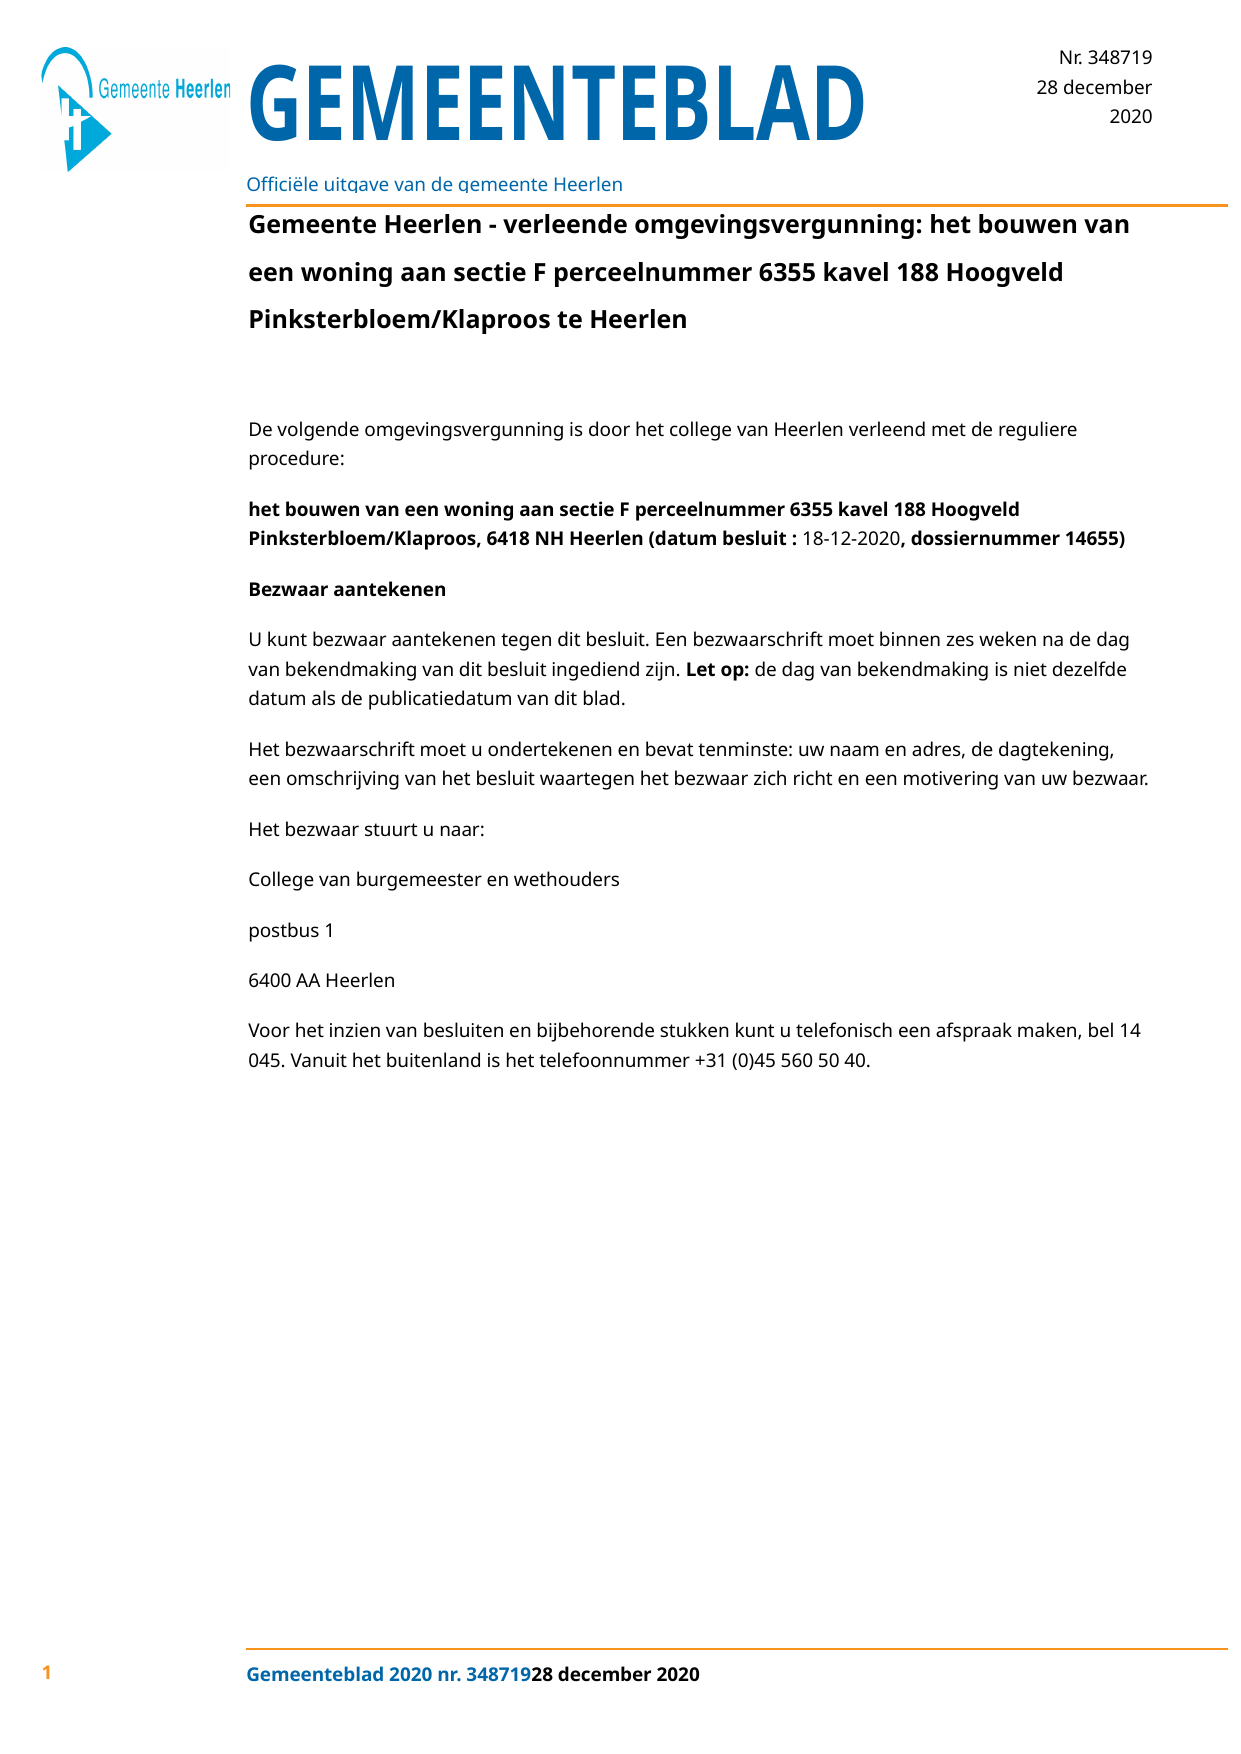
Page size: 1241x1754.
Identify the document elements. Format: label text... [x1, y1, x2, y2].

text De volgende omgevingsvergunning is door het college van Heerlen verleend met de reguliere procedure: [248, 416, 1152, 471]
picture [41, 47, 59, 70]
text U kunt bezwaar aantekenen tegen dit besluit. Een bezwaarschrift moet binnen zes weken na de dag van bekendmaking van dit besluit ingediend zijn. Let op: de dag van bekendmaking is niet dezelfde datum als de publicatiedatum van dit blad. [248, 626, 1152, 711]
text Bezwaar aantekenen [248, 576, 1152, 602]
text het bouwen van een woning aan sectie F perceelnummer 6355 kavel 188 Hoogveld Pinksterbloem/Klaproos, 6418 NH Heerlen (datum besluit : 18-12-2020, dossiernummer 14655) [248, 496, 1152, 551]
text College van burgemeester en wethouders [248, 866, 1152, 892]
picture [41, 47, 231, 172]
text Gemeente Heerlen - verleende omgevingsvergunning: het bouwen van een woning aan sectie F perceelnummer 6355 kavel 188 Hoogveld Pinksterbloem/Klaproos te Heerlen [248, 207, 1152, 336]
text 6400 AA Heerlen [248, 967, 1152, 993]
text Het bezwaarschrift moet u ondertekenen en bevat tenminste: uw naam en adres, de dagtekening, een omschrijving van het besluit waartegen het bezwaar zich richt en een motivering van uw bezwaar. [248, 736, 1152, 791]
text postbus 1 [248, 917, 1152, 942]
text Het bezwaar stuurt u naar: [248, 816, 1152, 842]
text Voor het inzien van besluiten en bijbehorende stukken kunt u telefonisch een afspraak maken, bel 14 045. Vanuit het buitenland is het telefoonnummer +31 (0)45 560 50 40. [248, 1018, 1152, 1073]
